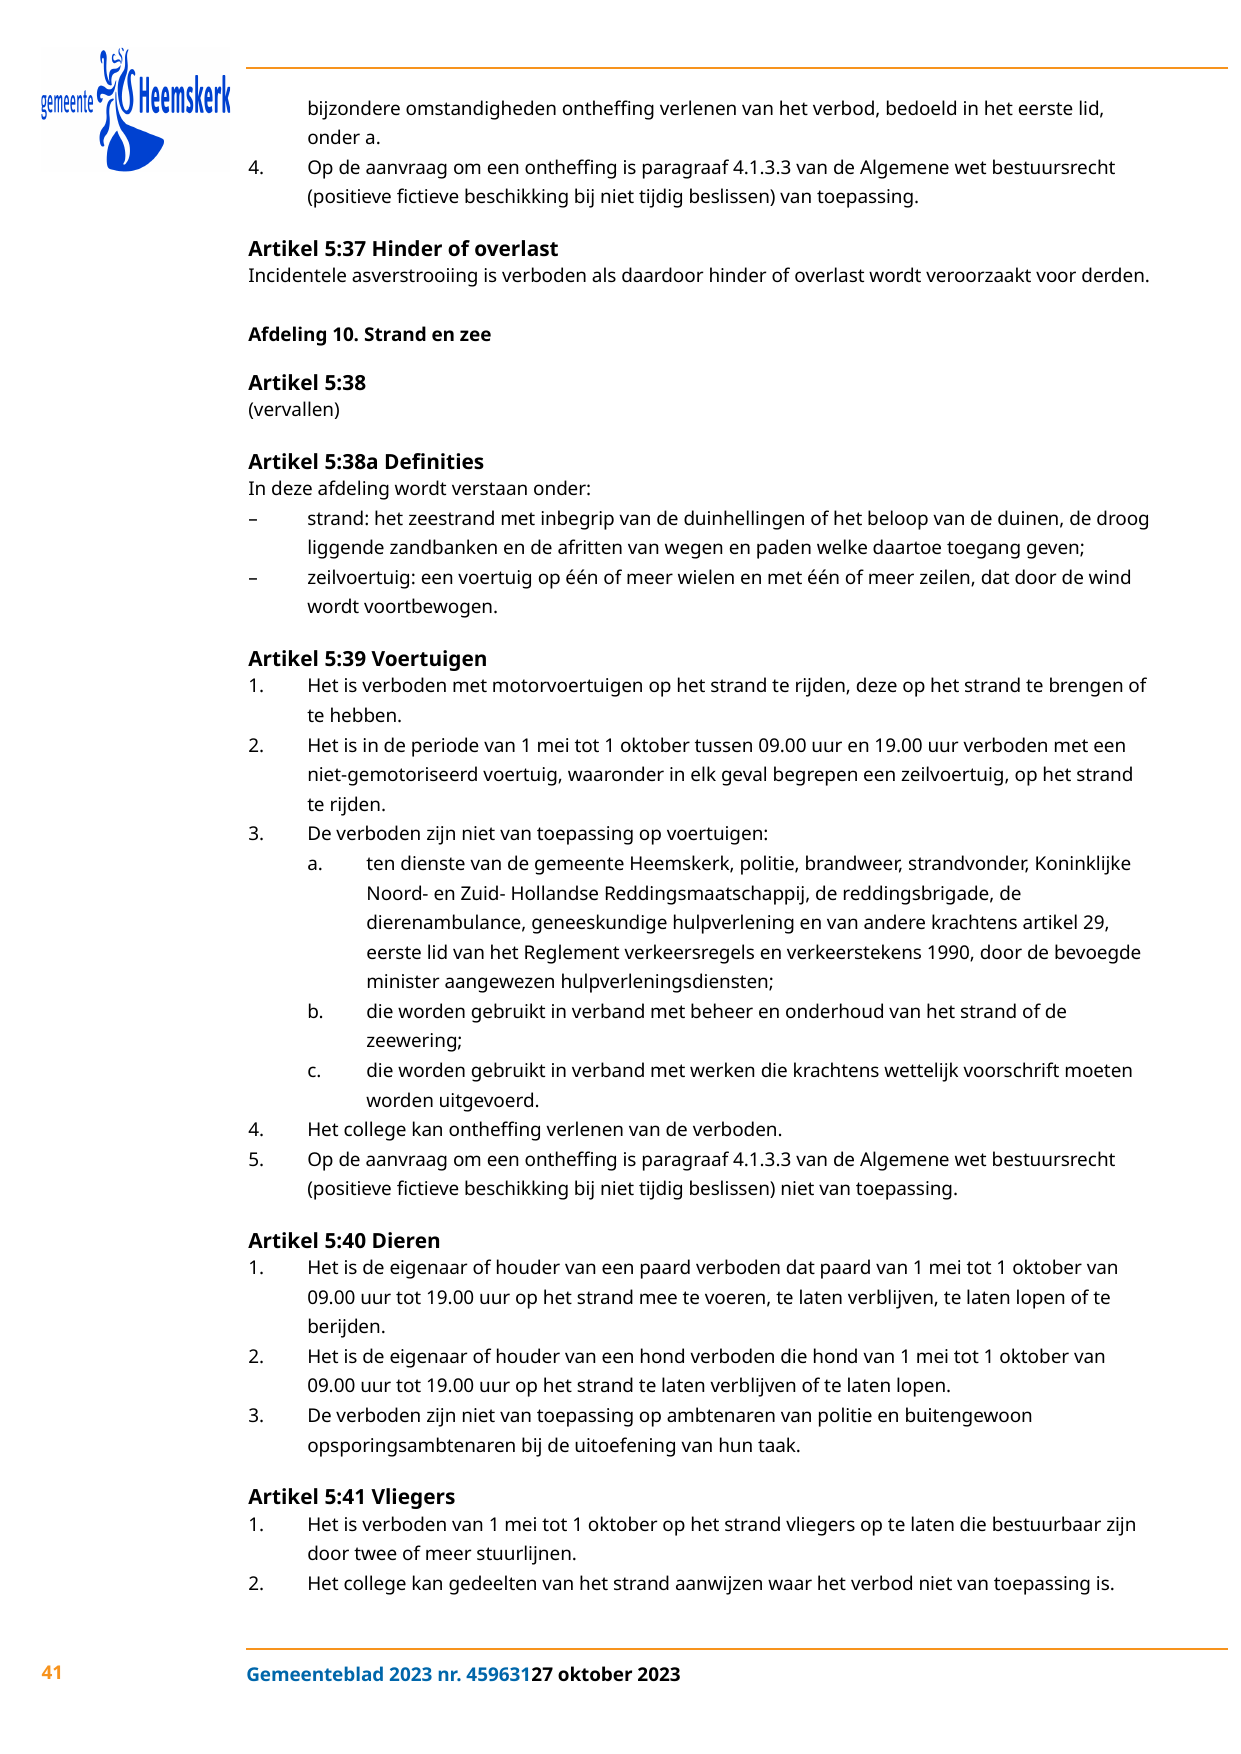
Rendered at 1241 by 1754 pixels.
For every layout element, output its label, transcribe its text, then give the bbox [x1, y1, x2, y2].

list Het is verboden van 1 mei tot 1 oktober op het strand vliegers op te laten die bestuurbaar zijn door twee of meer stuurlijnen. [248, 1511, 1152, 1566]
text Afdeling 10. Strand en zee [248, 322, 1152, 347]
list Het college kan gedeelten van het strand aanwijzen waar het verbod niet van toepassing is. [248, 1570, 1152, 1596]
picture [41, 47, 231, 172]
text (vervallen) [248, 397, 1152, 422]
list zeilvoertuig: een voertuig op één of meer wielen en met één of meer zeilen, dat door de wind wordt voortbewogen. [248, 564, 1152, 619]
text Incidentele asverstrooiing is verboden als daardoor hinder of overlast wordt veroorzaakt voor derden. [248, 262, 1152, 288]
list Het is de eigenaar of houder van een hond verboden die hond van 1 mei tot 1 oktober van 09.00 uur tot 19.00 uur op het strand te laten verblijven of te laten lopen. [248, 1343, 1152, 1398]
text Artikel 5:39 Voertuigen [248, 644, 1152, 673]
list Het is verboden met motorvoertuigen op het strand te rijden, deze op het strand te brengen of te hebben. [248, 673, 1152, 728]
list Het college kan ontheffing verlenen van de verboden. [248, 1116, 1152, 1142]
text Artikel 5:40 Dieren [248, 1226, 1152, 1254]
list bijzondere omstandigheden ontheffing verlenen van het verbod, bedoeld in het eerste lid, onder a. [248, 95, 1152, 150]
list De verboden zijn niet van toepassing op voertuigen: [248, 821, 1152, 846]
text Artikel 5:41 Vliegers [248, 1482, 1152, 1511]
text In deze afdeling wordt verstaan onder: [248, 475, 1152, 501]
list strand: het zeestrand met inbegrip van de duinhellingen of het beloop van de duinen, de droog liggende zandbanken en de afritten van wegen en paden welke daartoe toegang geven; [248, 505, 1152, 560]
list die worden gebruikt in verband met beheer en onderhoud van het strand of de zeewering; [307, 998, 1152, 1053]
list die worden gebruikt in verband met werken die krachtens wettelijk voorschrift moeten worden uitgevoerd. [307, 1057, 1152, 1112]
list Het is in de periode van 1 mei tot 1 oktober tussen 09.00 uur en 19.00 uur verboden met een niet-gemotoriseerd voertuig, waaronder in elk geval begrepen een zeilvoertuig, op het strand te rijden. [248, 732, 1152, 817]
text Artikel 5:38 [248, 368, 1152, 397]
list ten dienste van de gemeente Heemskerk, politie, brandweer, strandvonder, Koninklijke Noord- en Zuid- Hollandse Reddingsmaatschappij, de reddingsbrigade, de dierenambulance, geneeskundige hulpverlening en van andere krachtens artikel 29, eerste lid van het Reglement verkeersregels en verkeerstekens 1990, door de bevoegde minister aangewezen hulpverleningsdiensten; [307, 850, 1152, 994]
list Op de aanvraag om een ontheffing is paragraaf 4.1.3.3 van de Algemene wet bestuursrecht (positieve fictieve beschikking bij niet tijdig beslissen) niet van toepassing. [248, 1146, 1152, 1201]
text Artikel 5:37 Hinder of overlast [248, 234, 1152, 262]
text Artikel 5:38a Definities [248, 447, 1152, 475]
list De verboden zijn niet van toepassing op ambtenaren van politie en buitengewoon opsporingsambtenaren bij de uitoefening van hun taak. [248, 1402, 1152, 1458]
list Het is de eigenaar of houder van een paard verboden dat paard van 1 mei tot 1 oktober van 09.00 uur tot 19.00 uur op het strand mee te voeren, te laten verblijven, te laten lopen of te berijden. [248, 1254, 1152, 1339]
list Op de aanvraag om een ontheffing is paragraaf 4.1.3.3 van de Algemene wet bestuursrecht (positieve fictieve beschikking bij niet tijdig beslissen) van toepassing. [248, 154, 1152, 209]
